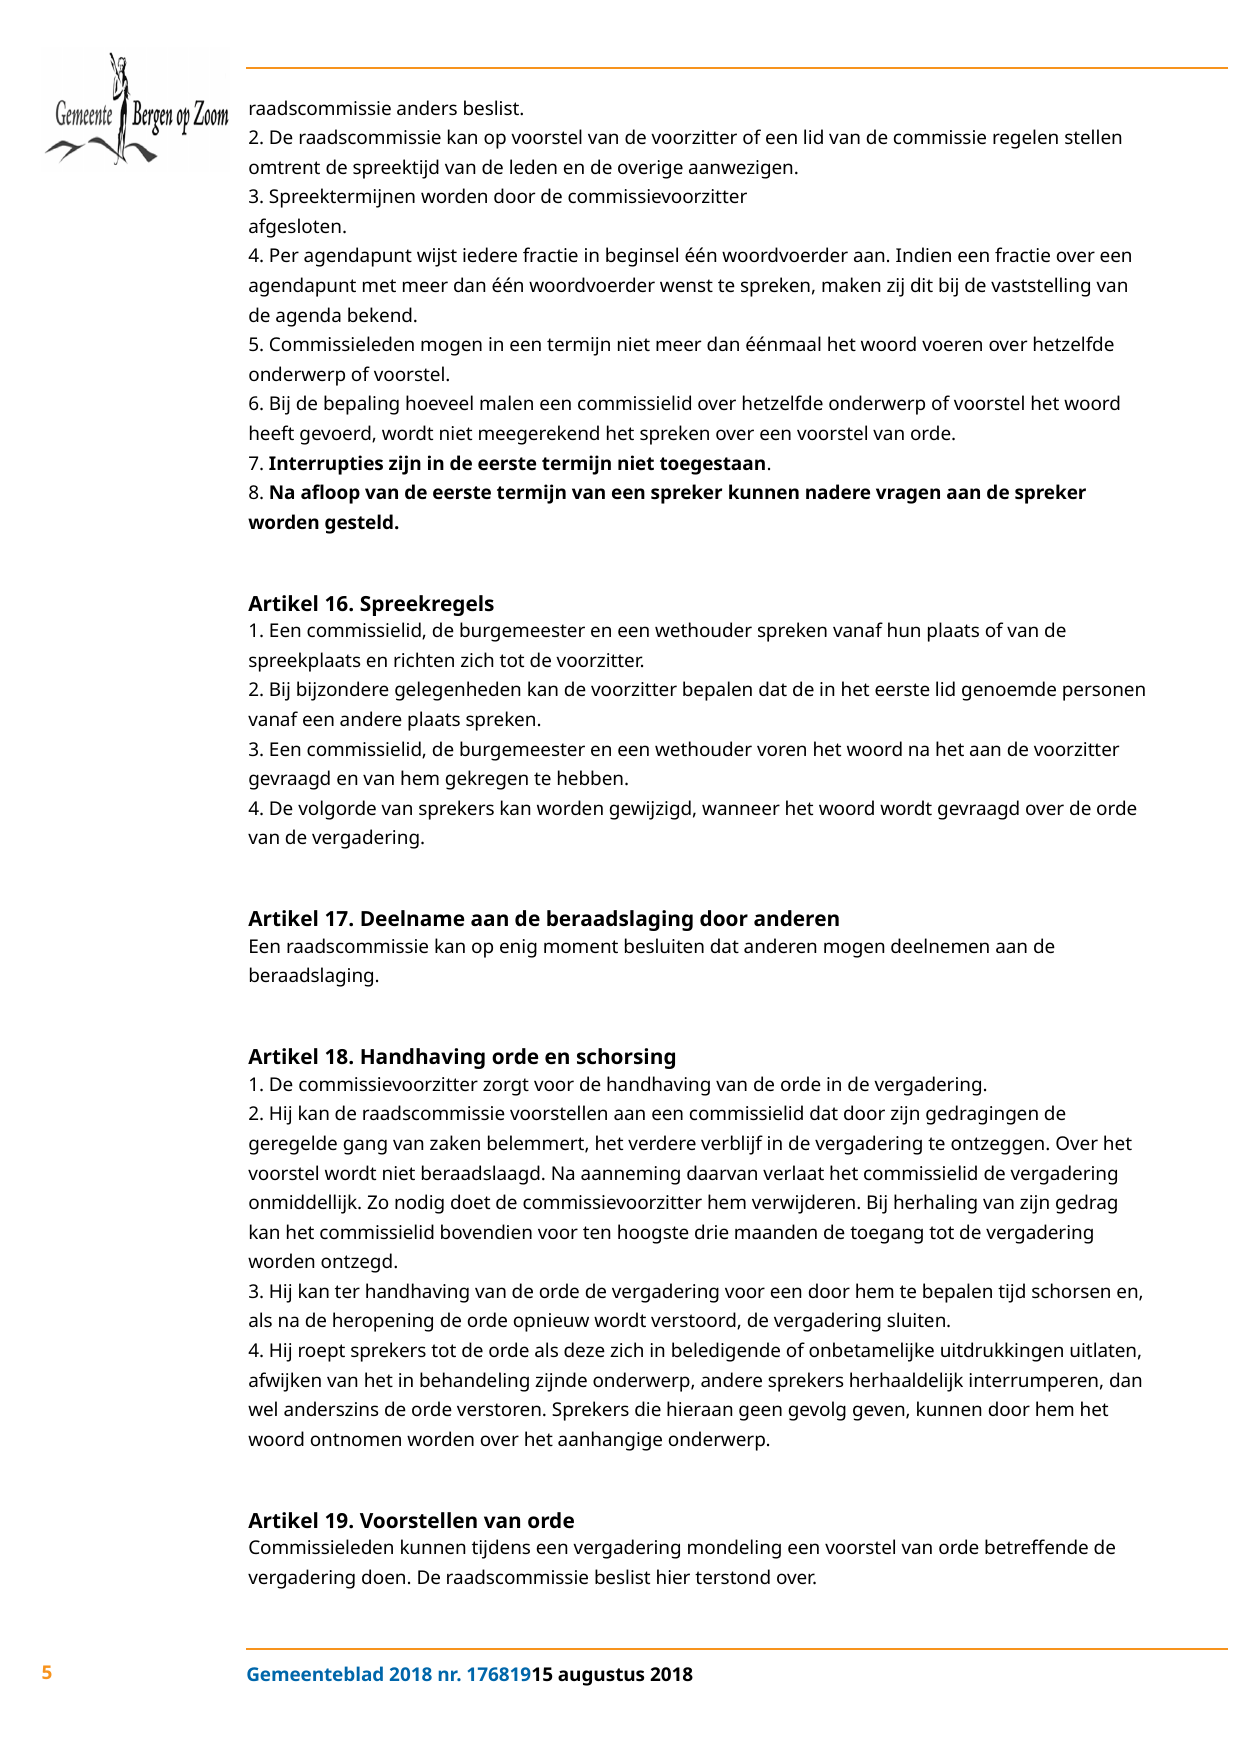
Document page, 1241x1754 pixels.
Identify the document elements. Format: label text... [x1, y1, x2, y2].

text 3. Spreektermijnen worden door de commissievoorzitter [248, 183, 1152, 209]
picture [41, 47, 231, 172]
text Artikel 17. Deelname aan de beraadslaging door anderen [248, 904, 1152, 933]
text 7. Interrupties zijn in de eerste termijn niet toegestaan. [248, 450, 1152, 476]
text 4. De volgorde van sprekers kan worden gewijzigd, wanneer het woord wordt gevraagd over de orde van de vergadering. [248, 795, 1152, 850]
text 1. Een commissielid, de burgemeester en een wethouder spreken vanaf hun plaats of van de spreekplaats en richten zich tot de voorzitter. [248, 617, 1152, 673]
text 2. De raadscommissie kan op voorstel van de voorzitter of een lid van de commissie regelen stellen omtrent de spreektijd van de leden en de overige aanwezigen. [248, 124, 1152, 180]
text 3. Een commissielid, de burgemeester en een wethouder voren het woord na het aan de voorzitter gevraagd en van hem gekregen te hebben. [248, 736, 1152, 791]
text 6. Bij de bepaling hoeveel malen een commissielid over hetzelfde onderwerp of voorstel het woord heeft gevoerd, wordt niet meegerekend het spreken over een voorstel van orde. [248, 391, 1152, 446]
text 4. Hij roept sprekers tot de orde als deze zich in beledigende of onbetamelijke uitdrukkingen uitlaten, afwijken van het in behandeling zijnde onderwerp, andere sprekers herhaaldelijk interrumperen, dan wel anderszins de orde verstoren. Sprekers die hieraan geen gevolg geven, kunnen door hem het woord ontnomen worden over het aanhangige onderwerp. [248, 1337, 1152, 1452]
text Commissieleden kunnen tijdens een vergadering mondeling een voorstel van orde betreffende de vergadering doen. De raadscommissie beslist hier terstond over. [248, 1534, 1152, 1590]
text 8. Na afloop van de eerste termijn van een spreker kunnen nadere vragen aan de spreker worden gesteld. [248, 479, 1152, 535]
text 5. Commissieleden mogen in een termijn niet meer dan éénmaal het woord voeren over hetzelfde onderwerp of voorstel. [248, 331, 1152, 387]
text 2. Bij bijzondere gelegenheden kan de voorzitter bepalen dat de in het eerste lid genoemde personen vanaf een andere plaats spreken. [248, 677, 1152, 732]
text Een raadscommissie kan op enig moment besluiten dat anderen mogen deelnemen aan de beraadslaging. [248, 933, 1152, 988]
text Artikel 18. Handhaving orde en schorsing [248, 1042, 1152, 1071]
text 3. Hij kan ter handhaving van de orde de vergadering voor een door hem te bepalen tijd schorsen en, als na de heropening de orde opnieuw wordt verstoord, de vergadering sluiten. [248, 1278, 1152, 1333]
text raadscommissie anders beslist. [248, 95, 1152, 121]
text 4. Per agendapunt wijst iedere fractie in beginsel één woordvoerder aan. Indien een fractie over een agendapunt met meer dan één woordvoerder wenst te spreken, maken zij dit bij de vaststelling van de agenda bekend. [248, 243, 1152, 328]
text Artikel 19. Voorstellen van orde [248, 1506, 1152, 1534]
text afgesloten. [248, 213, 1152, 239]
text Artikel 16. Spreekregels [248, 589, 1152, 617]
text 2. Hij kan de raadscommissie voorstellen aan een commissielid dat door zijn gedragingen de geregelde gang van zaken belemmert, het verdere verblijf in de vergadering te ontzeggen. Over het voorstel wordt niet beraadslaagd. Na aanneming daarvan verlaat het commissielid de vergadering onmiddellijk. Zo nodig doet de commissievoorzitter hem verwijderen. Bij herhaling van zijn gedrag kan het commissielid bovendien voor ten hoogste drie maanden de toegang tot de vergadering worden ontzegd. [248, 1101, 1152, 1274]
text 1. De commissievoorzitter zorgt voor de handhaving van de orde in de vergadering. [248, 1071, 1152, 1097]
